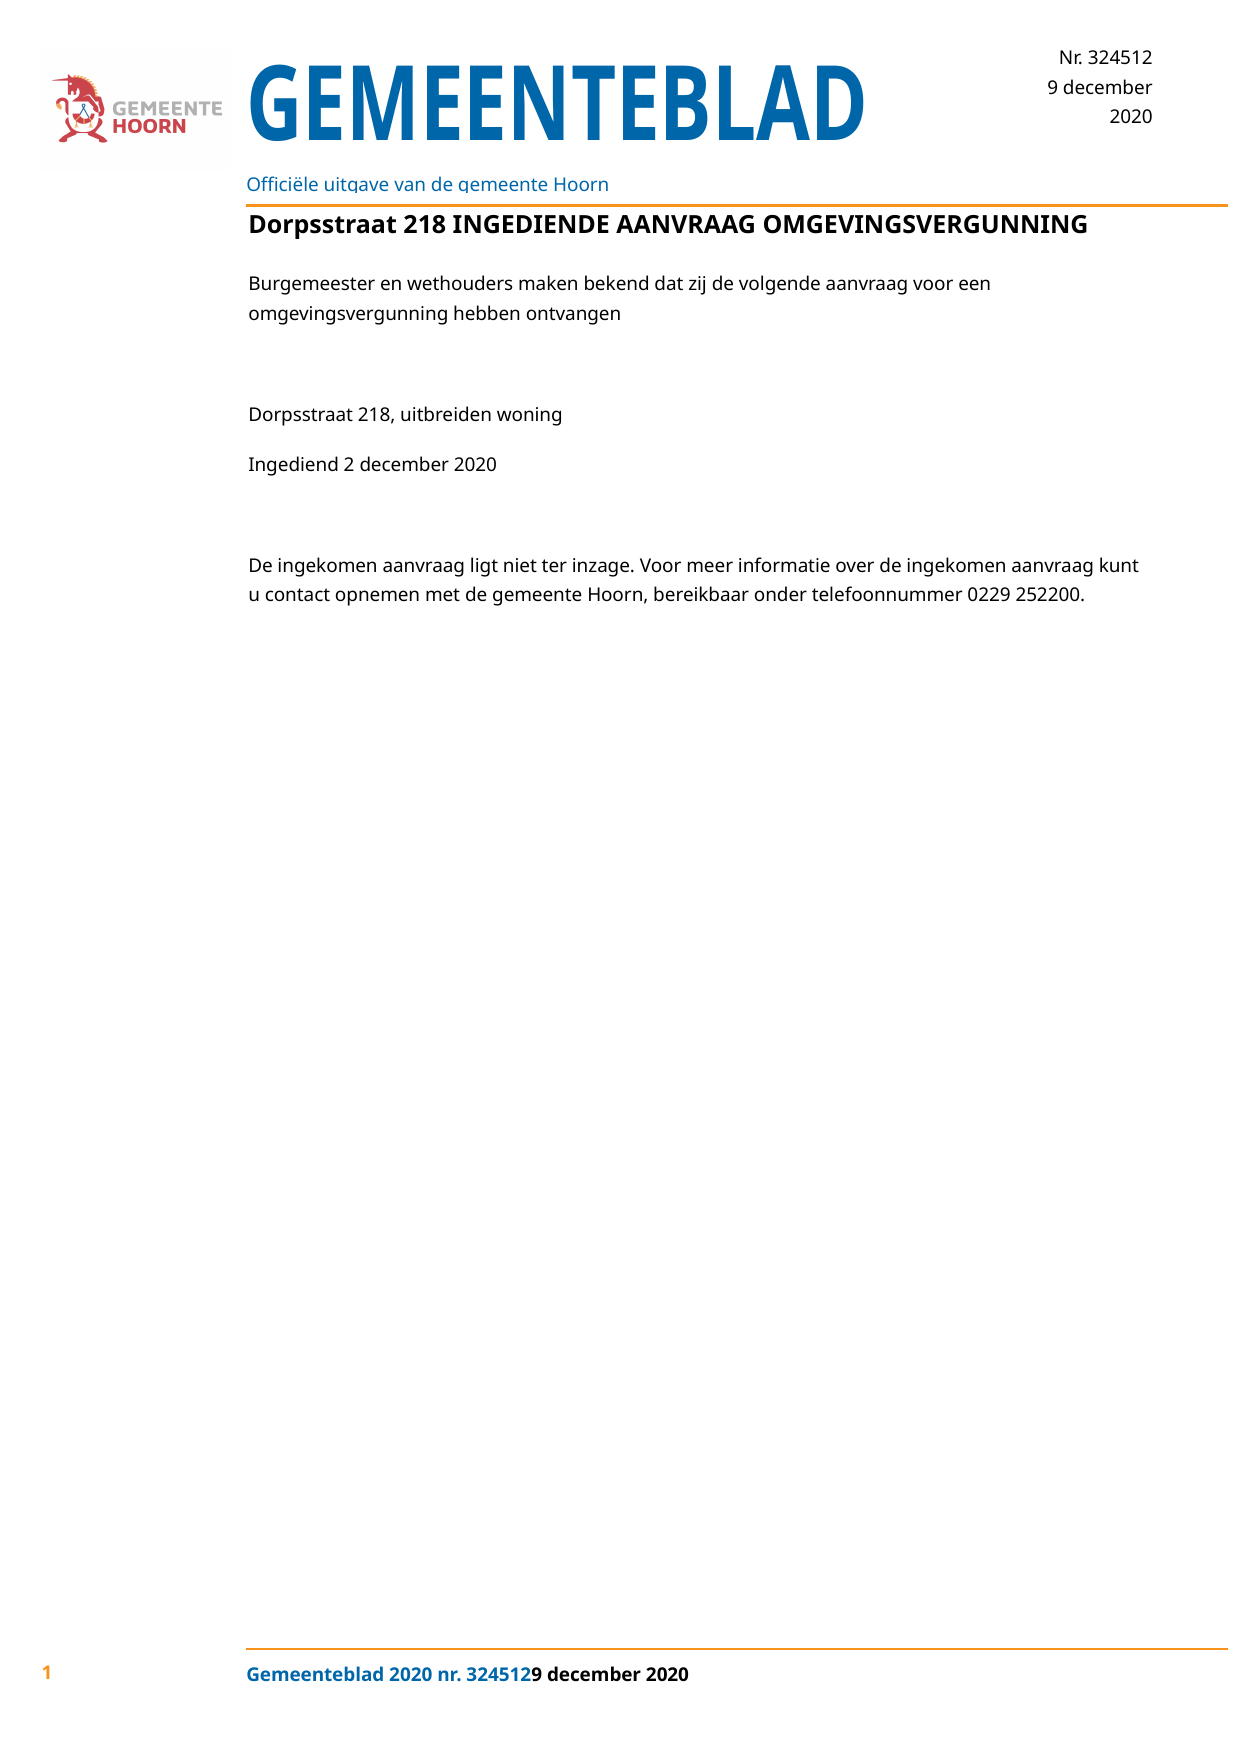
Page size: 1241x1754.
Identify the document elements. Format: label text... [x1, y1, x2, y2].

text Dorpsstraat 218, uitbreiden woning [248, 401, 1152, 426]
text Burgemeester en wethouders maken bekend dat zij de volgende aanvraag voor een omgevingsvergunning hebben ontvangen [248, 270, 1152, 326]
text Dorpsstraat 218 INGEDIENDE AANVRAAG OMGEVINGSVERGUNNING [248, 207, 1152, 241]
text Ingediend 2 december 2020 [248, 451, 1152, 477]
text De ingekomen aanvraag ligt niet ter inzage. Voor meer informatie over de ingekomen aanvraag kunt u contact opnemen met de gemeente Hoorn, bereikbaar onder telefoonnummer 0229 252200. [248, 552, 1152, 607]
picture [41, 47, 231, 172]
